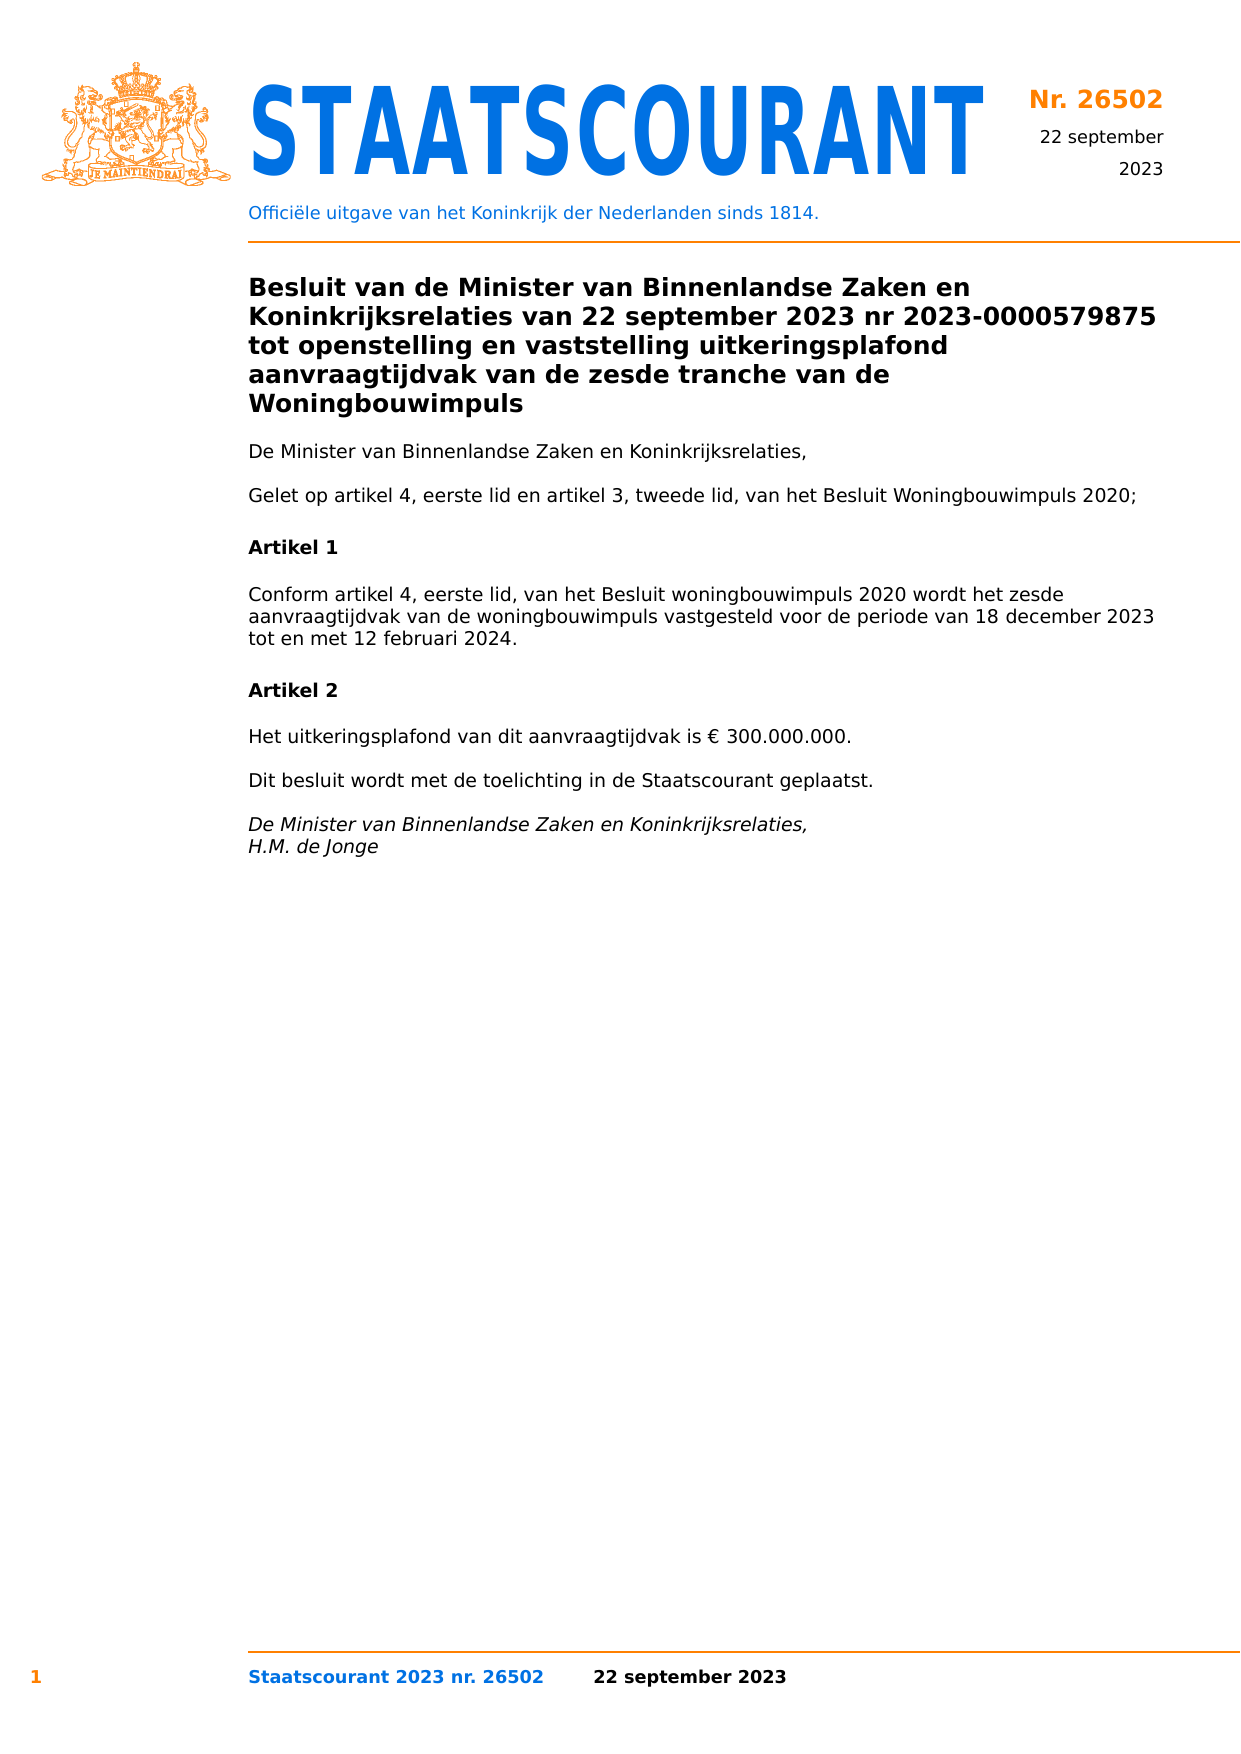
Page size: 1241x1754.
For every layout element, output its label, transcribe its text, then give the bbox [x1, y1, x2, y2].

text De Minister van Binnenlandse Zaken en Koninkrijksrelaties, [248, 441, 1163, 463]
table_header STAATSCOURANT [248, 62, 998, 203]
text De Minister van Binnenlandse Zaken en Koninkrijksrelaties, H.M. de Jonge [248, 814, 1163, 858]
table_header Nr. 26502 [998, 62, 1240, 121]
table_cell 22 september [998, 121, 1240, 153]
subtitle Artikel 2 [248, 679, 1163, 701]
text Conform artikel 4, eerste lid, van het Besluit woningbouwimpuls 2020 wordt het zesde aanvraagtijdvak van de woningbouwimpuls vastgesteld voor de periode van 18 december 2023 tot en met 12 februari 2024. [248, 583, 1163, 649]
table_cell Officiële uitgave van het Koninkrijk der Nederlanden sinds 1814. [248, 203, 1240, 241]
text Dit besluit wordt met de toelichting in de Staatscourant geplaatst. [248, 770, 1163, 792]
subtitle Besluit van de Minister van Binnenlandse Zaken en Koninkrijksrelaties van 22 september 2023 nr 2023-0000579875 tot openstelling en vaststelling uitkeringsplafond aanvraagtijdvak van de zesde tranche van de Woningbouwimpuls [248, 273, 1163, 419]
text Gelet op artikel 4, eerste lid en artikel 3, tweede lid, van het Besluit Woningbouwimpuls 2020; [248, 484, 1163, 507]
subtitle Artikel 1 [248, 537, 1163, 558]
text Het uitkeringsplafond van dit aanvraagtijdvak is € 300.000.000. [248, 726, 1163, 748]
picture [41, 62, 231, 186]
table_header [25, 62, 248, 241]
table_cell 2023 [998, 153, 1240, 203]
